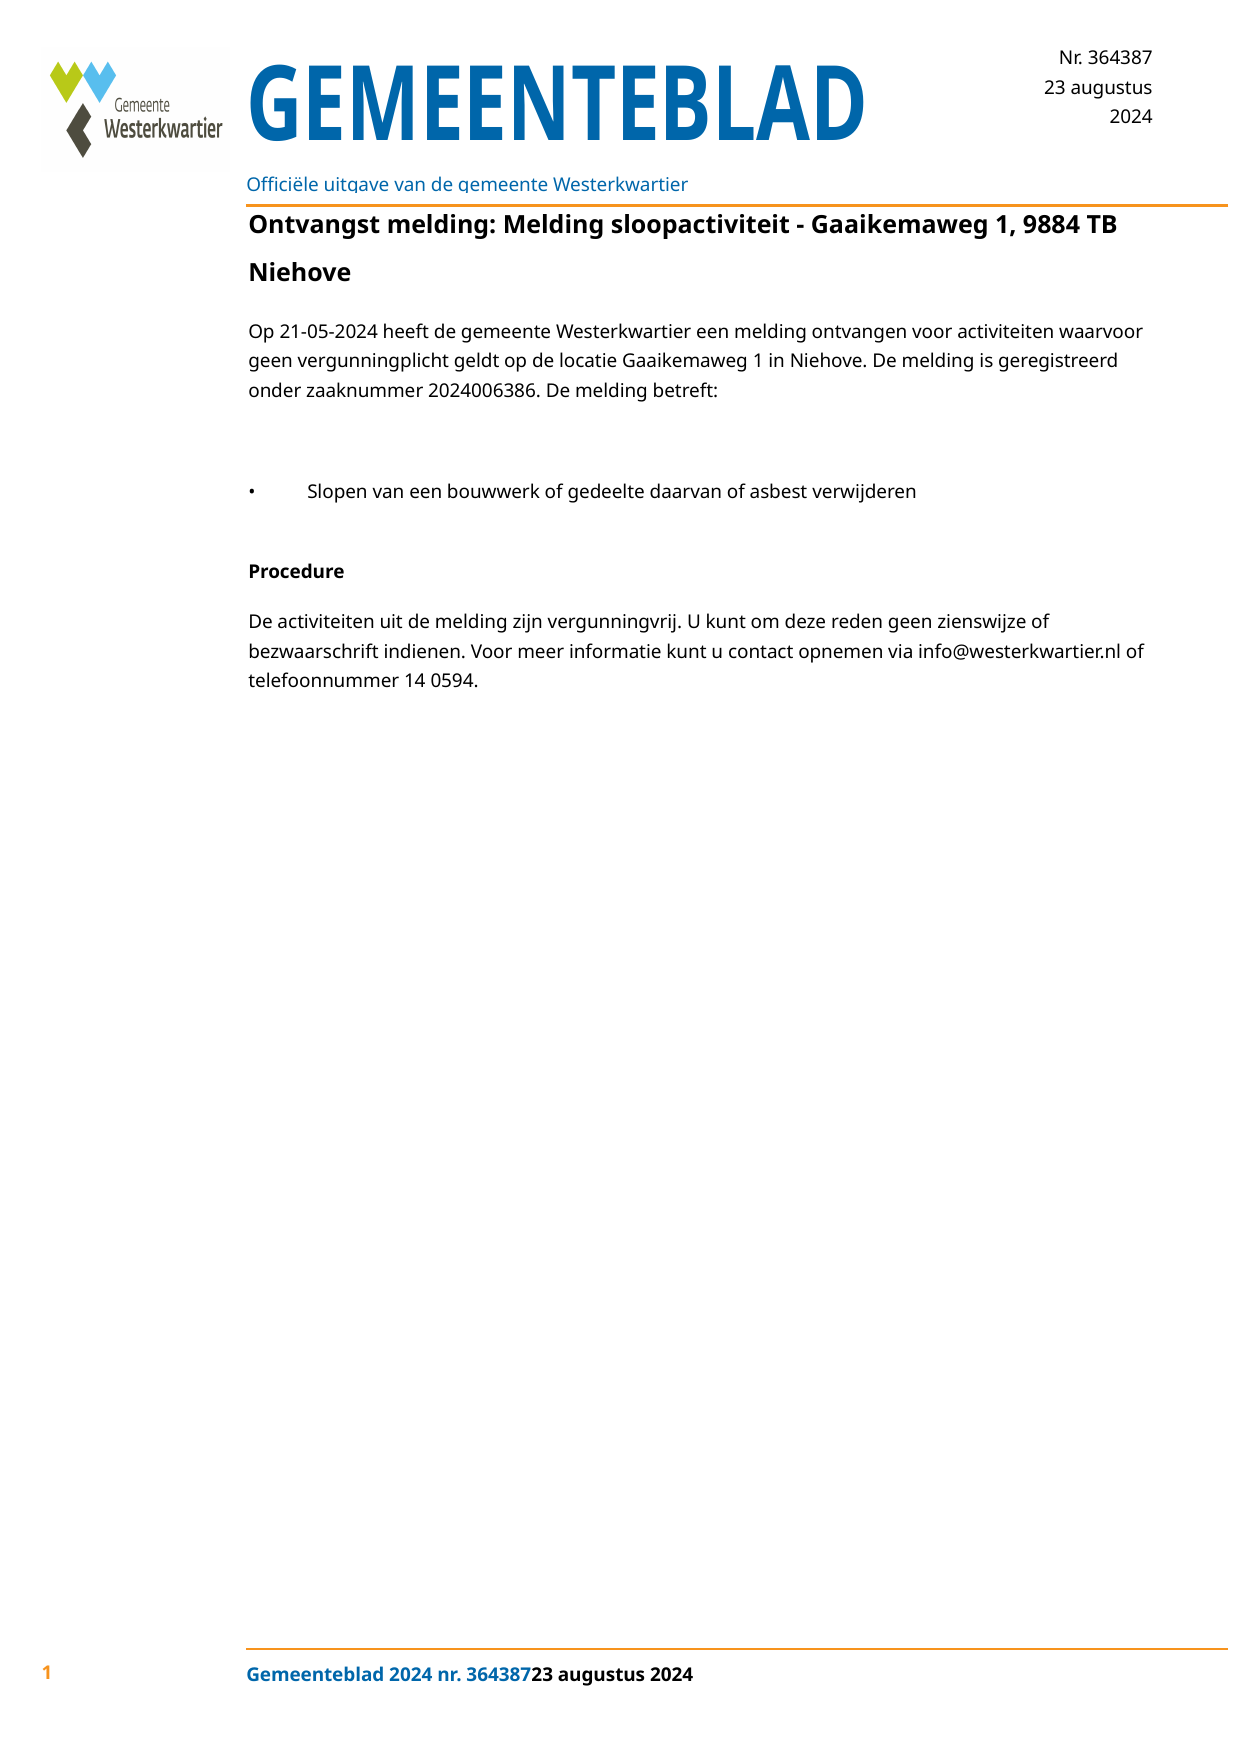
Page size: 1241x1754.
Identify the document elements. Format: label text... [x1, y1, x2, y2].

text De activiteiten uit de melding zijn vergunningvrij. U kunt om deze reden geen zienswijze of bezwaarschrift indienen. Voor meer informatie kunt u contact opnemen via info@westerkwartier.nl of telefoonnummer 14 0594. [248, 608, 1152, 693]
list Slopen van een bouwwerk of gedeelte daarvan of asbest verwijderen [248, 478, 1152, 504]
picture [41, 47, 231, 172]
text Op 21-05-2024 heeft de gemeente Westerkwartier een melding ontvangen voor activiteiten waarvoor geen vergunningplicht geldt op de locatie Gaaikemaweg 1 in Niehove. De melding is geregistreerd onder zaaknummer 2024006386. De melding betreft: [248, 318, 1152, 403]
text Procedure [248, 558, 1152, 584]
text Ontvangst melding: Melding sloopactiviteit - Gaaikemaweg 1, 9884 TB Niehove [248, 207, 1152, 288]
